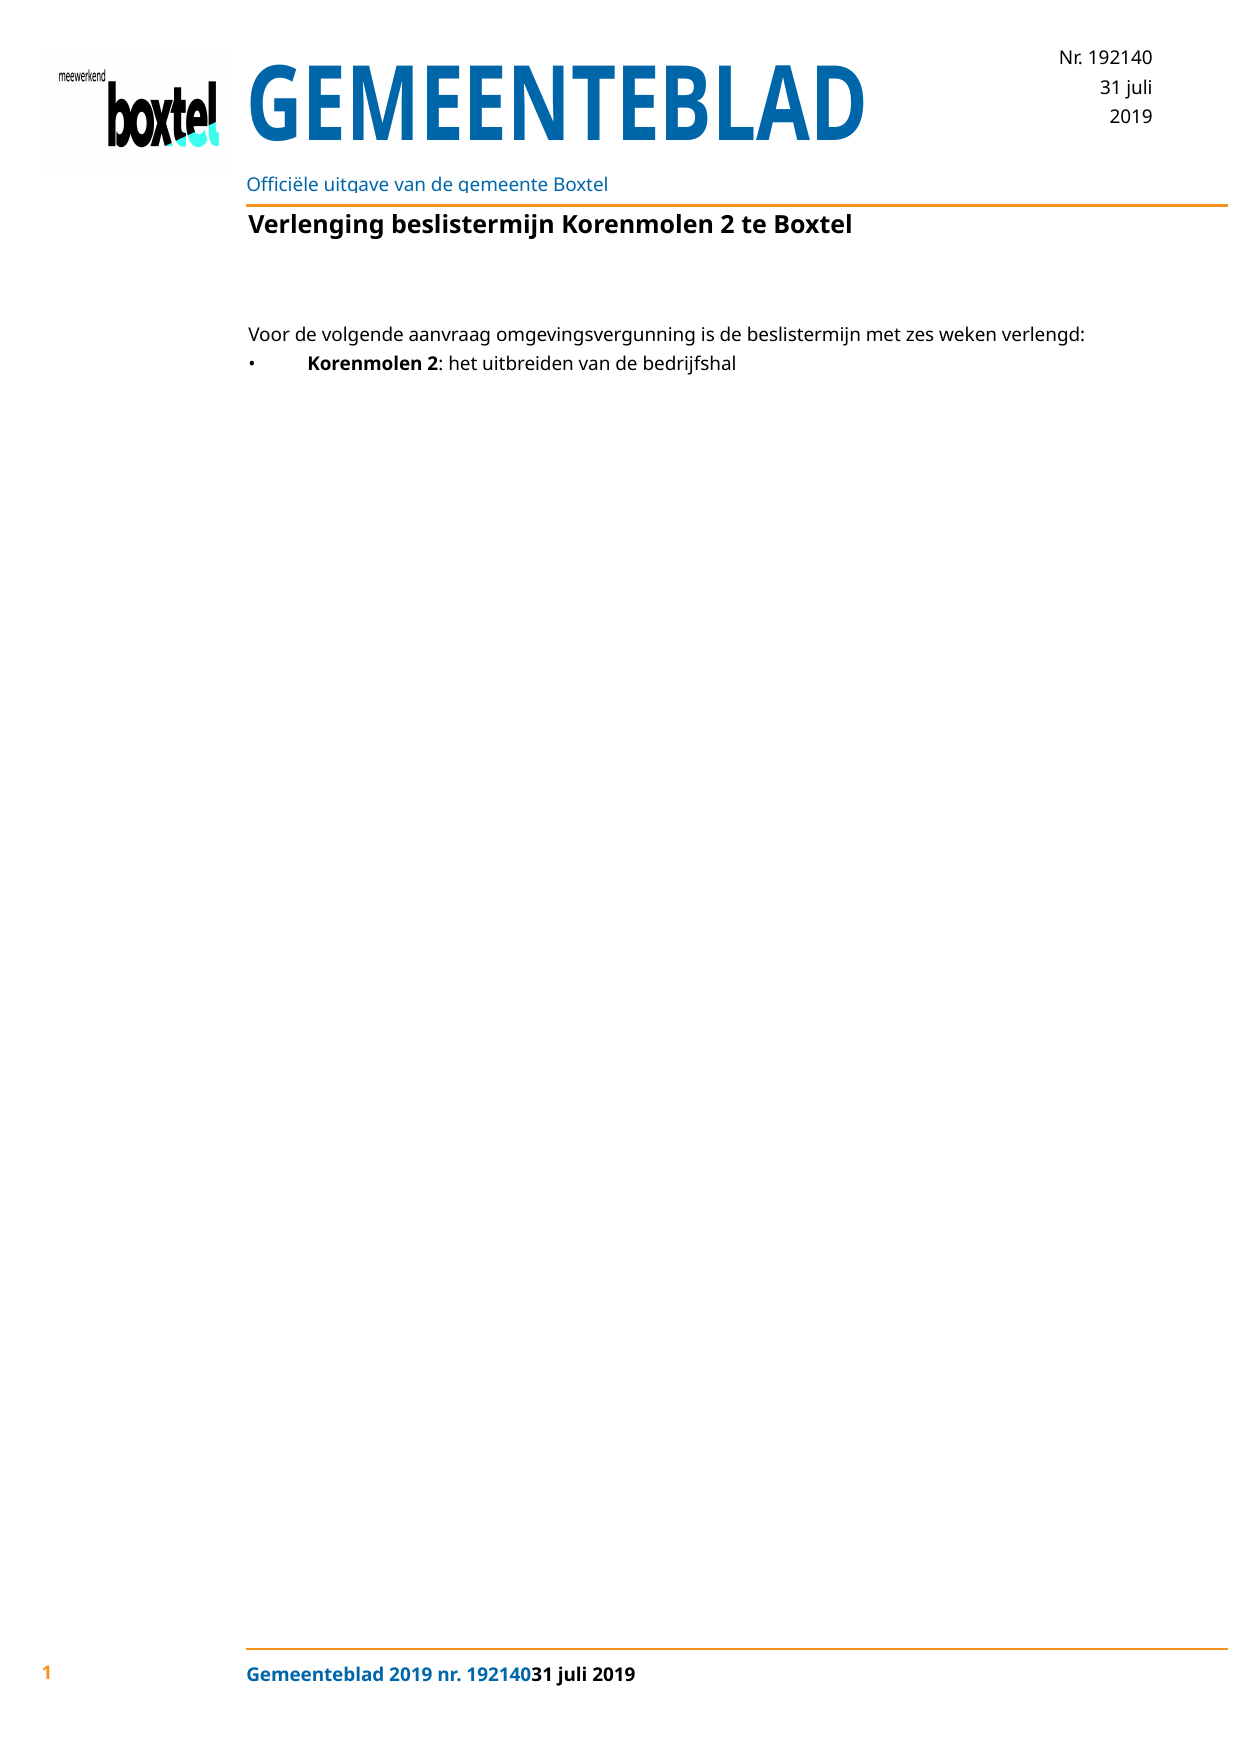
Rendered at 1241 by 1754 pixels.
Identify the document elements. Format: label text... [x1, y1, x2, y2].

picture [41, 47, 231, 172]
text Voor de volgende aanvraag omgevingsvergunning is de beslistermijn met zes weken verlengd: [248, 321, 1152, 346]
text Verlenging beslistermijn Korenmolen 2 te Boxtel [248, 207, 1152, 241]
list Korenmolen 2: het uitbreiden van de bedrijfshal [248, 350, 1152, 376]
